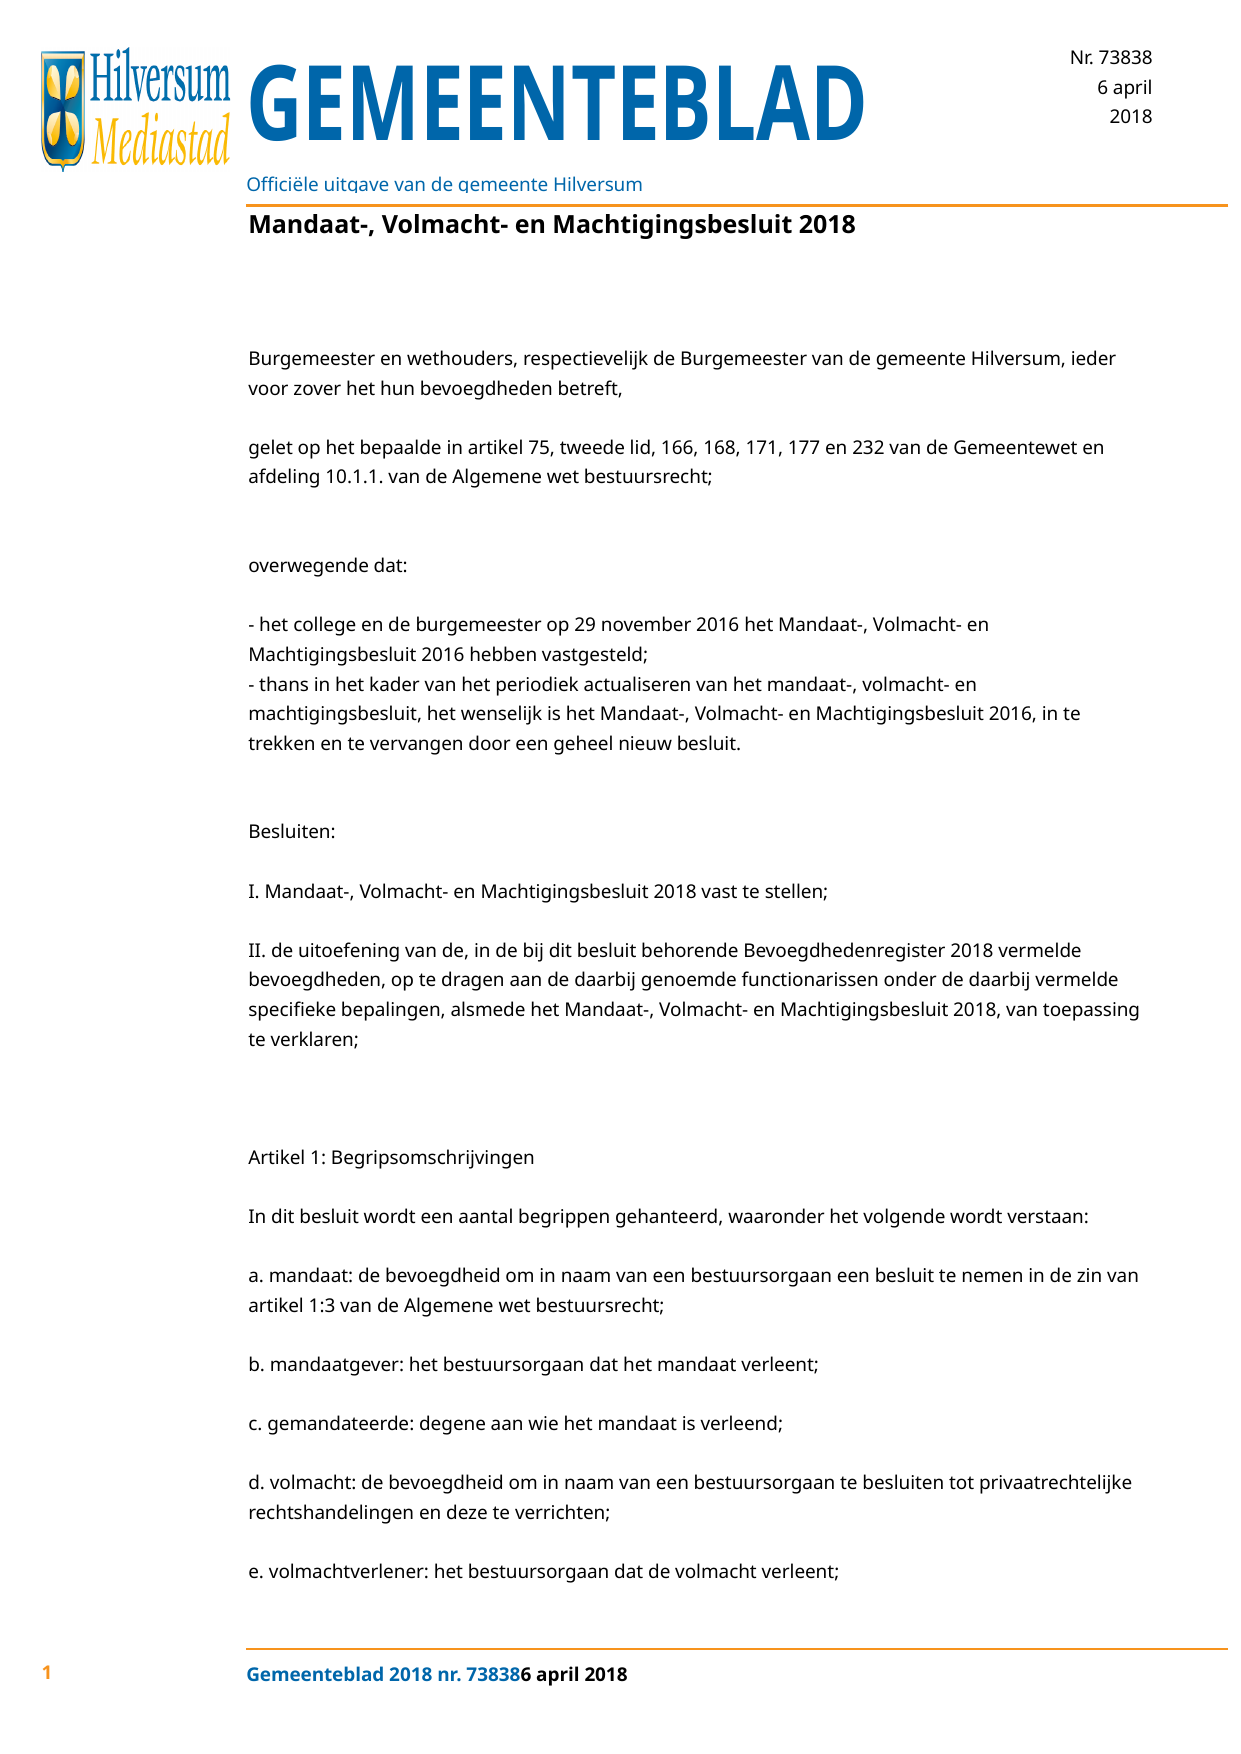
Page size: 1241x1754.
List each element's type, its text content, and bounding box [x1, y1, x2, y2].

text Mandaat-, Volmacht- en Machtigingsbesluit 2018 [248, 207, 1152, 241]
text II. de uitoefening van de, in de bij dit besluit behorende Bevoegdhedenregister 2018 vermelde bevoegdheden, op te dragen aan de daarbij genoemde functionarissen onder de daarbij vermelde specifieke bepalingen, alsmede het Mandaat-, Volmacht- en Machtigingsbesluit 2018, van toepassing te verklaren; [248, 937, 1152, 1051]
text d. volmacht: de bevoegdheid om in naam van een bestuursorgaan te besluiten tot privaatrechtelijke rechtshandelingen en deze te verrichten; [248, 1469, 1152, 1525]
text a. mandaat: de bevoegdheid om in naam van een bestuursorgaan een besluit te nemen in de zin van artikel 1:3 van de Algemene wet bestuursrecht; [248, 1262, 1152, 1318]
text - het college en de burgemeester op 29 november 2016 het Mandaat-, Volmacht- en Machtigingsbesluit 2016 hebben vastgesteld; [248, 612, 1152, 667]
text overwegende dat: [248, 552, 1152, 578]
text e. volmachtverlener: het bestuursorgaan dat de volmacht verleent; [248, 1558, 1152, 1584]
picture [41, 47, 231, 172]
text Burgemeester en wethouders, respectievelijk de Burgemeester van de gemeente Hilversum, ieder voor zover het hun bevoegdheden betreft, [248, 345, 1152, 401]
text - thans in het kader van het periodiek actualiseren van het mandaat-, volmacht- en machtigingsbesluit, het wenselijk is het Mandaat-, Volmacht- en Machtigingsbesluit 2016, in te trekken en te vervangen door een geheel nieuw besluit. [248, 671, 1152, 756]
text Artikel 1: Begripsomschrijvingen [248, 1144, 1152, 1170]
text b. mandaatgever: het bestuursorgaan dat het mandaat verleent; [248, 1351, 1152, 1377]
text gelet op het bepaalde in artikel 75, tweede lid, 166, 168, 171, 177 en 232 van de Gemeentewet en afdeling 10.1.1. van de Algemene wet bestuursrecht; [248, 434, 1152, 489]
text c. gemandateerde: degene aan wie het mandaat is verleend; [248, 1410, 1152, 1436]
text I. Mandaat-, Volmacht- en Machtigingsbesluit 2018 vast te stellen; [248, 878, 1152, 903]
text Besluiten: [248, 819, 1152, 844]
text In dit besluit wordt een aantal begrippen gehanteerd, waaronder het volgende wordt verstaan: [248, 1203, 1152, 1229]
